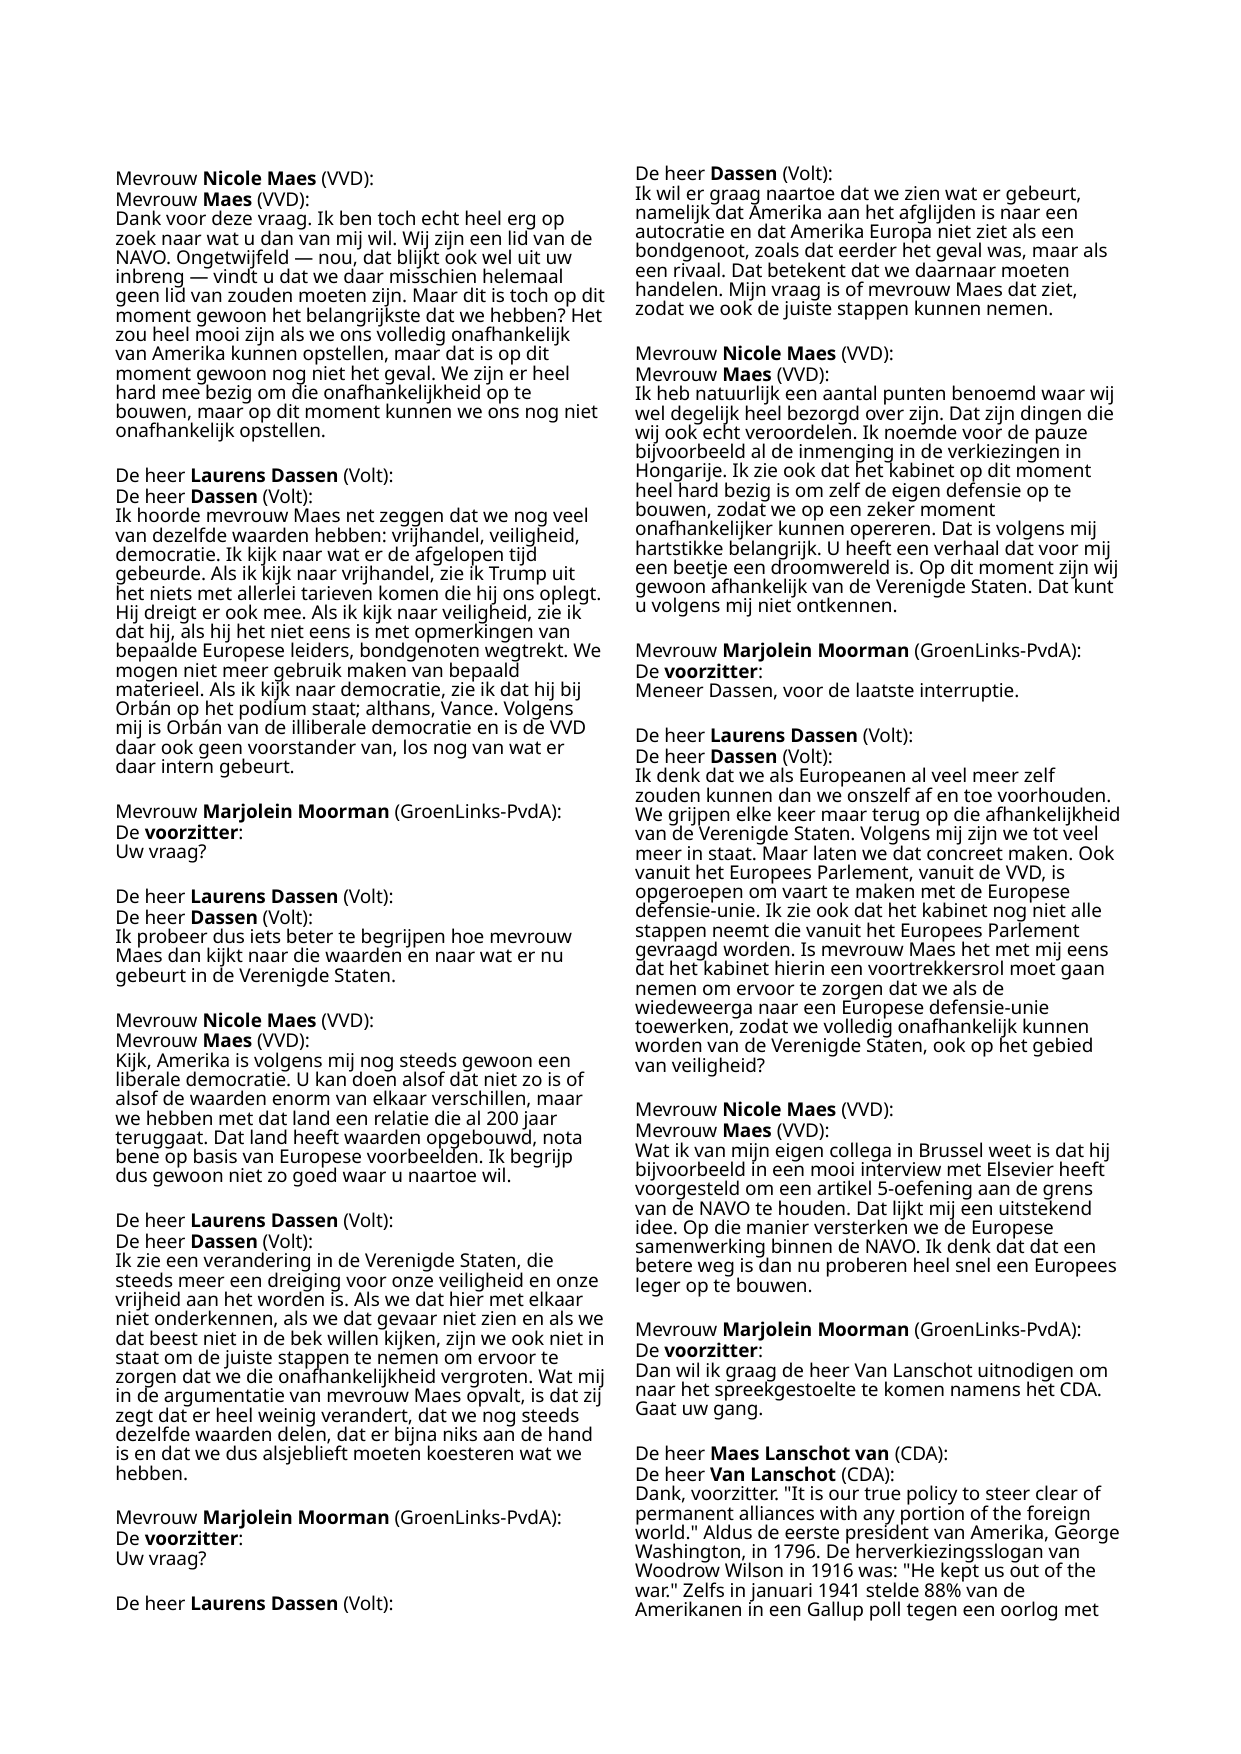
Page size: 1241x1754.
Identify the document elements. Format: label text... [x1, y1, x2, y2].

text Dank voor deze vraag. Ik ben toch echt heel erg op zoek naar wat u dan van mij wil. Wij zijn een lid van de NAVO. Ongetwijfeld — nou, dat blijkt ook wel uit uw inbreng — vindt u dat we daar misschien helemaal geen lid van zouden moeten zijn. Maar dit is toch op dit moment gewoon het belangrijkste dat we hebben? Het zou heel mooi zijn als we ons volledig onafhankelijk van Amerika kunnen opstellen, maar dat is op dit moment gewoon nog niet het geval. We zijn er heel hard mee bezig om die onafhankelijkheid op te bouwen, maar op dit moment kunnen we ons nog niet onafhankelijk opstellen. [115, 210, 605, 442]
text De heer Laurens Dassen (Volt): [115, 462, 605, 488]
text Mevrouw Marjolein Moorman (GroenLinks-PvdA): [635, 1317, 1125, 1342]
text De heer Laurens Dassen (Volt): [635, 722, 1125, 748]
text De heer Laurens Dassen (Volt): [115, 1207, 605, 1233]
text De heer Dassen (Volt): [115, 909, 605, 928]
text Mevrouw Maes (VVD): [635, 1122, 1125, 1142]
text Mevrouw Marjolein Moorman (GroenLinks-PvdA): [635, 637, 1125, 663]
text Mevrouw Nicole Maes (VVD): [635, 1097, 1125, 1122]
text Mevrouw Nicole Maes (VVD): [635, 340, 1125, 366]
text De heer Dassen (Volt): [635, 165, 1125, 184]
text Kijk, Amerika is volgens mij nog steeds gewoon een liberale democratie. U kan doen alsof dat niet zo is of alsof de waarden enorm van elkaar verschillen, maar we hebben met dat land een relatie die al 200 jaar teruggaat. Dat land heeft waarden opgebouwd, nota bene op basis van Europese voorbeelden. Ik begrijp dus gewoon niet zo goed waar u naartoe wil. [115, 1052, 605, 1187]
text Mevrouw Maes (VVD): [115, 191, 605, 210]
text De heer Dassen (Volt): [115, 1233, 605, 1252]
text De heer Dassen (Volt): [115, 488, 605, 507]
text Mevrouw Marjolein Moorman (GroenLinks-PvdA): [115, 798, 605, 824]
text De heer Laurens Dassen (Volt): [115, 1590, 605, 1615]
text Mevrouw Maes (VVD): [635, 366, 1125, 385]
text Ik wil er graag naartoe dat we zien wat er gebeurt, namelijk dat Amerika aan het afglijden is naar een autocratie en dat Amerika Europa niet ziet als een bondgenoot, zoals dat eerder het geval was, maar als een rivaal. Dat betekent dat we daarnaar moeten handelen. Mijn vraag is of mevrouw Maes dat ziet, zodat we ook de juiste stappen kunnen nemen. [635, 184, 1125, 319]
text De voorzitter: [115, 1530, 605, 1549]
text Dank, voorzitter. "It is our true policy to steer clear of permanent alliances with any portion of the foreign world." Aldus de eerste president van Amerika, George Washington, in 1796. De herverkiezingsslogan van Woodrow Wilson in 1916 was: "He kept us out of the war." Zelfs in januari 1941 stelde 88% van de Amerikanen in een Gallup poll tegen een oorlog met [635, 1485, 1125, 1620]
text Ik denk dat we als Europeanen al veel meer zelf zouden kunnen dan we onszelf af en toe voorhouden. We grijpen elke keer maar terug op die afhankelijkheid van de Verenigde Staten. Volgens mij zijn we tot veel meer in staat. Maar laten we dat concreet maken. Ook vanuit het Europees Parlement, vanuit de VVD, is opgeroepen om vaart te maken met de Europese defensie-unie. Ik zie ook dat het kabinet nog niet alle stappen neemt die vanuit het Europees Parlement gevraagd worden. Is mevrouw Maes het met mij eens dat het kabinet hierin een voortrekkersrol moet gaan nemen om ervoor te zorgen dat we als de wiedeweerga naar een Europese defensie-unie toewerken, zodat we volledig onafhankelijk kunnen worden van de Verenigde Staten, ook op het gebied van veiligheid? [635, 767, 1125, 1076]
text Meneer Dassen, voor de laatste interruptie. [635, 682, 1125, 702]
text Ik probeer dus iets beter te begrijpen hoe mevrouw Maes dan kijkt naar die waarden en naar wat er nu gebeurt in de Verenigde Staten. [115, 928, 605, 986]
text De voorzitter: [635, 1342, 1125, 1362]
text Mevrouw Maes (VVD): [115, 1032, 605, 1052]
text Mevrouw Nicole Maes (VVD): [115, 1007, 605, 1032]
text Mevrouw Nicole Maes (VVD): [115, 165, 605, 191]
text Uw vraag? [115, 843, 605, 862]
text De heer Laurens Dassen (Volt): [115, 883, 605, 909]
text De voorzitter: [115, 824, 605, 843]
text Ik hoorde mevrouw Maes net zeggen dat we nog veel van dezelfde waarden hebben: vrijhandel, veiligheid, democratie. Ik kijk naar wat er de afgelopen tijd gebeurde. Als ik kijk naar vrijhandel, zie ik Trump uit het niets met allerlei tarieven komen die hij ons oplegt. Hij dreigt er ook mee. Als ik kijk naar veiligheid, zie ik dat hij, als hij het niet eens is met opmerkingen van bepaalde Europese leiders, bondgenoten wegtrekt. We mogen niet meer gebruik maken van bepaald materieel. Als ik kijk naar democratie, zie ik dat hij bij Orbán op het podium staat; althans, Vance. Volgens mij is Orbán van de illiberale democratie en is de VVD daar ook geen voorstander van, los nog van wat er daar intern gebeurt. [115, 507, 605, 777]
text Dan wil ik graag de heer Van Lanschot uitnodigen om naar het spreekgestoelte te komen namens het CDA. Gaat uw gang. [635, 1362, 1125, 1419]
text De heer Maes Lanschot van (CDA): [635, 1440, 1125, 1466]
text De heer Van Lanschot (CDA): [635, 1466, 1125, 1485]
text Mevrouw Marjolein Moorman (GroenLinks-PvdA): [115, 1504, 605, 1530]
text Wat ik van mijn eigen collega in Brussel weet is dat hij bijvoorbeeld in een mooi interview met Elsevier heeft voorgesteld om een artikel 5-oefening aan de grens van de NAVO te houden. Dat lijkt mij een uitstekend idee. Op die manier versterken we de Europese samenwerking binnen de NAVO. Ik denk dat dat een betere weg is dan nu proberen heel snel een Europees leger op te bouwen. [635, 1142, 1125, 1296]
text Ik heb natuurlijk een aantal punten benoemd waar wij wel degelijk heel bezorgd over zijn. Dat zijn dingen die wij ook echt veroordelen. Ik noemde voor de pauze bijvoorbeeld al de inmenging in de verkiezingen in Hongarije. Ik zie ook dat het kabinet op dit moment heel hard bezig is om zelf de eigen defensie op te bouwen, zodat we op een zeker moment onafhankelijker kunnen opereren. Dat is volgens mij hartstikke belangrijk. U heeft een verhaal dat voor mij een beetje een droomwereld is. Op dit moment zijn wij gewoon afhankelijk van de Verenigde Staten. Dat kunt u volgens mij niet ontkennen. [635, 385, 1125, 617]
text De voorzitter: [635, 663, 1125, 682]
text De heer Dassen (Volt): [635, 748, 1125, 767]
text Ik zie een verandering in de Verenigde Staten, die steeds meer een dreiging voor onze veiligheid en onze vrijheid aan het worden is. Als we dat hier met elkaar niet onderkennen, als we dat gevaar niet zien en als we dat beest niet in de bek willen kijken, zijn we ook niet in staat om de juiste stappen te nemen om ervoor te zorgen dat we die onafhankelijkheid vergroten. Wat mij in de argumentatie van mevrouw Maes opvalt, is dat zij zegt dat er heel weinig verandert, dat we nog steeds dezelfde waarden delen, dat er bijna niks aan de hand is en dat we dus alsjeblieft moeten koesteren wat we hebben. [115, 1252, 605, 1484]
text Uw vraag? [115, 1549, 605, 1569]
